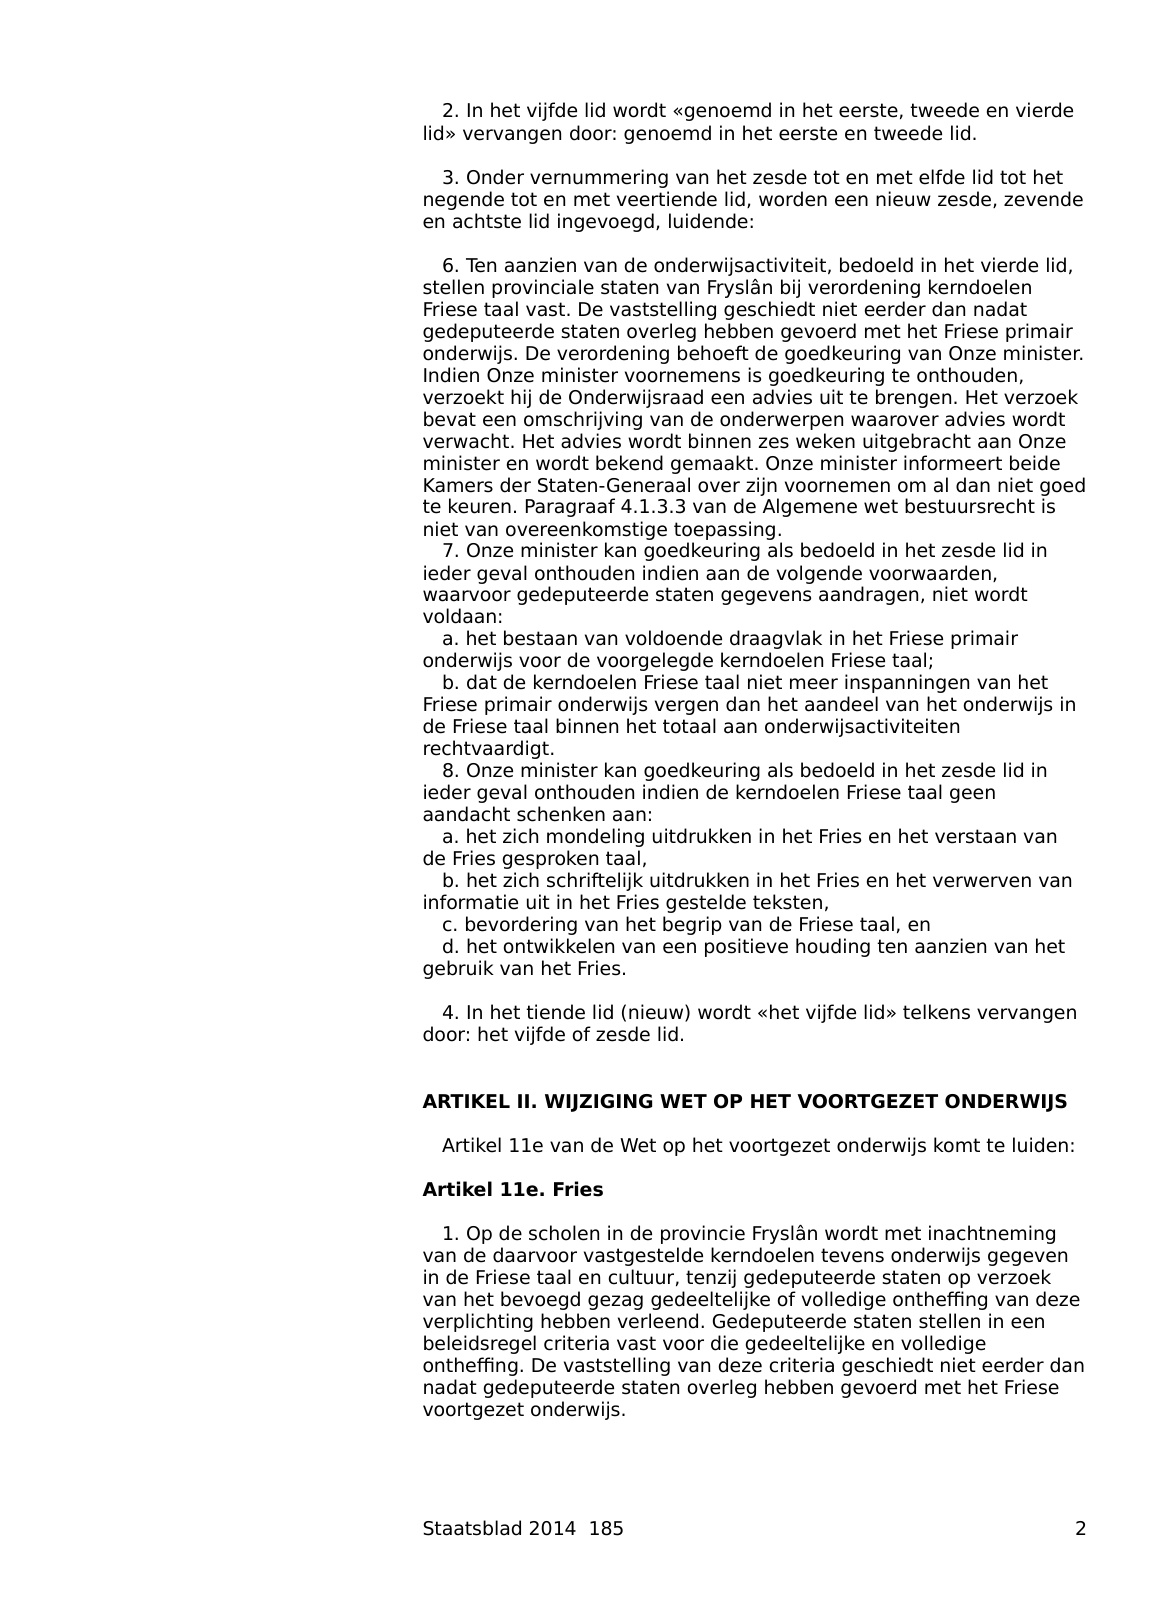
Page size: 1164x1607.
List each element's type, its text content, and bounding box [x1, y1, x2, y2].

text 3. Onder vernummering van het zesde tot en met elfde lid tot het negende tot en met veertiende lid, worden een nieuw zesde, zevende en achtste lid ingevoegd, luidende: [422, 167, 1087, 232]
text c. bevordering van het begrip van de Friese taal, en [422, 914, 1087, 936]
text b. het zich schriftelijk uitdrukken in het Fries en het verwerven van informatie uit in het Fries gestelde teksten, [422, 870, 1087, 914]
subtitle ARTIKEL II. WIJZIGING WET OP HET VOORTGEZET ONDERWIJS [422, 1091, 1087, 1112]
subtitle Artikel 11e. Fries [422, 1179, 1087, 1201]
text 7. Onze minister kan goedkeuring als bedoeld in het zesde lid in ieder geval onthouden indien aan de volgende voorwaarden, waarvoor gedeputeerde staten gegevens aandragen, niet wordt voldaan: [422, 540, 1087, 628]
text 2. In het vijfde lid wordt «genoemd in het eerste, tweede en vierde lid» vervangen door: genoemd in het eerste en tweede lid. [422, 100, 1087, 144]
text 4. In het tiende lid (nieuw) wordt «het vijfde lid» telkens vervangen door: het vijfde of zesde lid. [422, 1002, 1087, 1046]
text b. dat de kerndoelen Friese taal niet meer inspanningen van het Friese primair onderwijs vergen dan het aandeel van het onderwijs in de Friese taal binnen het totaal aan onderwijsactiviteiten rechtvaardigt. [422, 672, 1087, 760]
text Artikel 11e van de Wet op het voortgezet onderwijs komt te luiden: [422, 1135, 1087, 1157]
text 1. Op de scholen in de provincie Fryslân wordt met inachtneming van de daarvoor vastgestelde kerndoelen tevens onderwijs gegeven in de Friese taal en cultuur, tenzij gedeputeerde staten op verzoek van het bevoegd gezag gedeeltelijke of volledige ontheffing van deze verplichting hebben verleend. Gedeputeerde staten stellen in een beleidsregel criteria vast voor die gedeeltelijke en volledige ontheffing. De vaststelling van deze criteria geschiedt niet eerder dan nadat gedeputeerde staten overleg hebben gevoerd met het Friese voortgezet onderwijs. [422, 1223, 1087, 1421]
text 6. Ten aanzien van de onderwijsactiviteit, bedoeld in het vierde lid, stellen provinciale staten van Fryslân bij verordening kerndoelen Friese taal vast. De vaststelling geschiedt niet eerder dan nadat gedeputeerde staten overleg hebben gevoerd met het Friese primair onderwijs. De verordening behoeft de goedkeuring van Onze minister. Indien Onze minister voornemens is goedkeuring te onthouden, verzoekt hij de Onderwijsraad een advies uit te brengen. Het verzoek bevat een omschrijving van de onderwerpen waarover advies wordt verwacht. Het advies wordt binnen zes weken uitgebracht aan Onze minister en wordt bekend gemaakt. Onze minister informeert beide Kamers der Staten-Generaal over zijn voornemen om al dan niet goed te keuren. Paragraaf 4.1.3.3 van de Algemene wet bestuursrecht is niet van overeenkomstige toepassing. [422, 255, 1087, 540]
text 8. Onze minister kan goedkeuring als bedoeld in het zesde lid in ieder geval onthouden indien de kerndoelen Friese taal geen aandacht schenken aan: [422, 760, 1087, 826]
text a. het zich mondeling uitdrukken in het Fries en het verstaan van de Fries gesproken taal, [422, 826, 1087, 870]
text a. het bestaan van voldoende draagvlak in het Friese primair onderwijs voor de voorgelegde kerndoelen Friese taal; [422, 628, 1087, 672]
text d. het ontwikkelen van een positieve houding ten aanzien van het gebruik van het Fries. [422, 936, 1087, 980]
